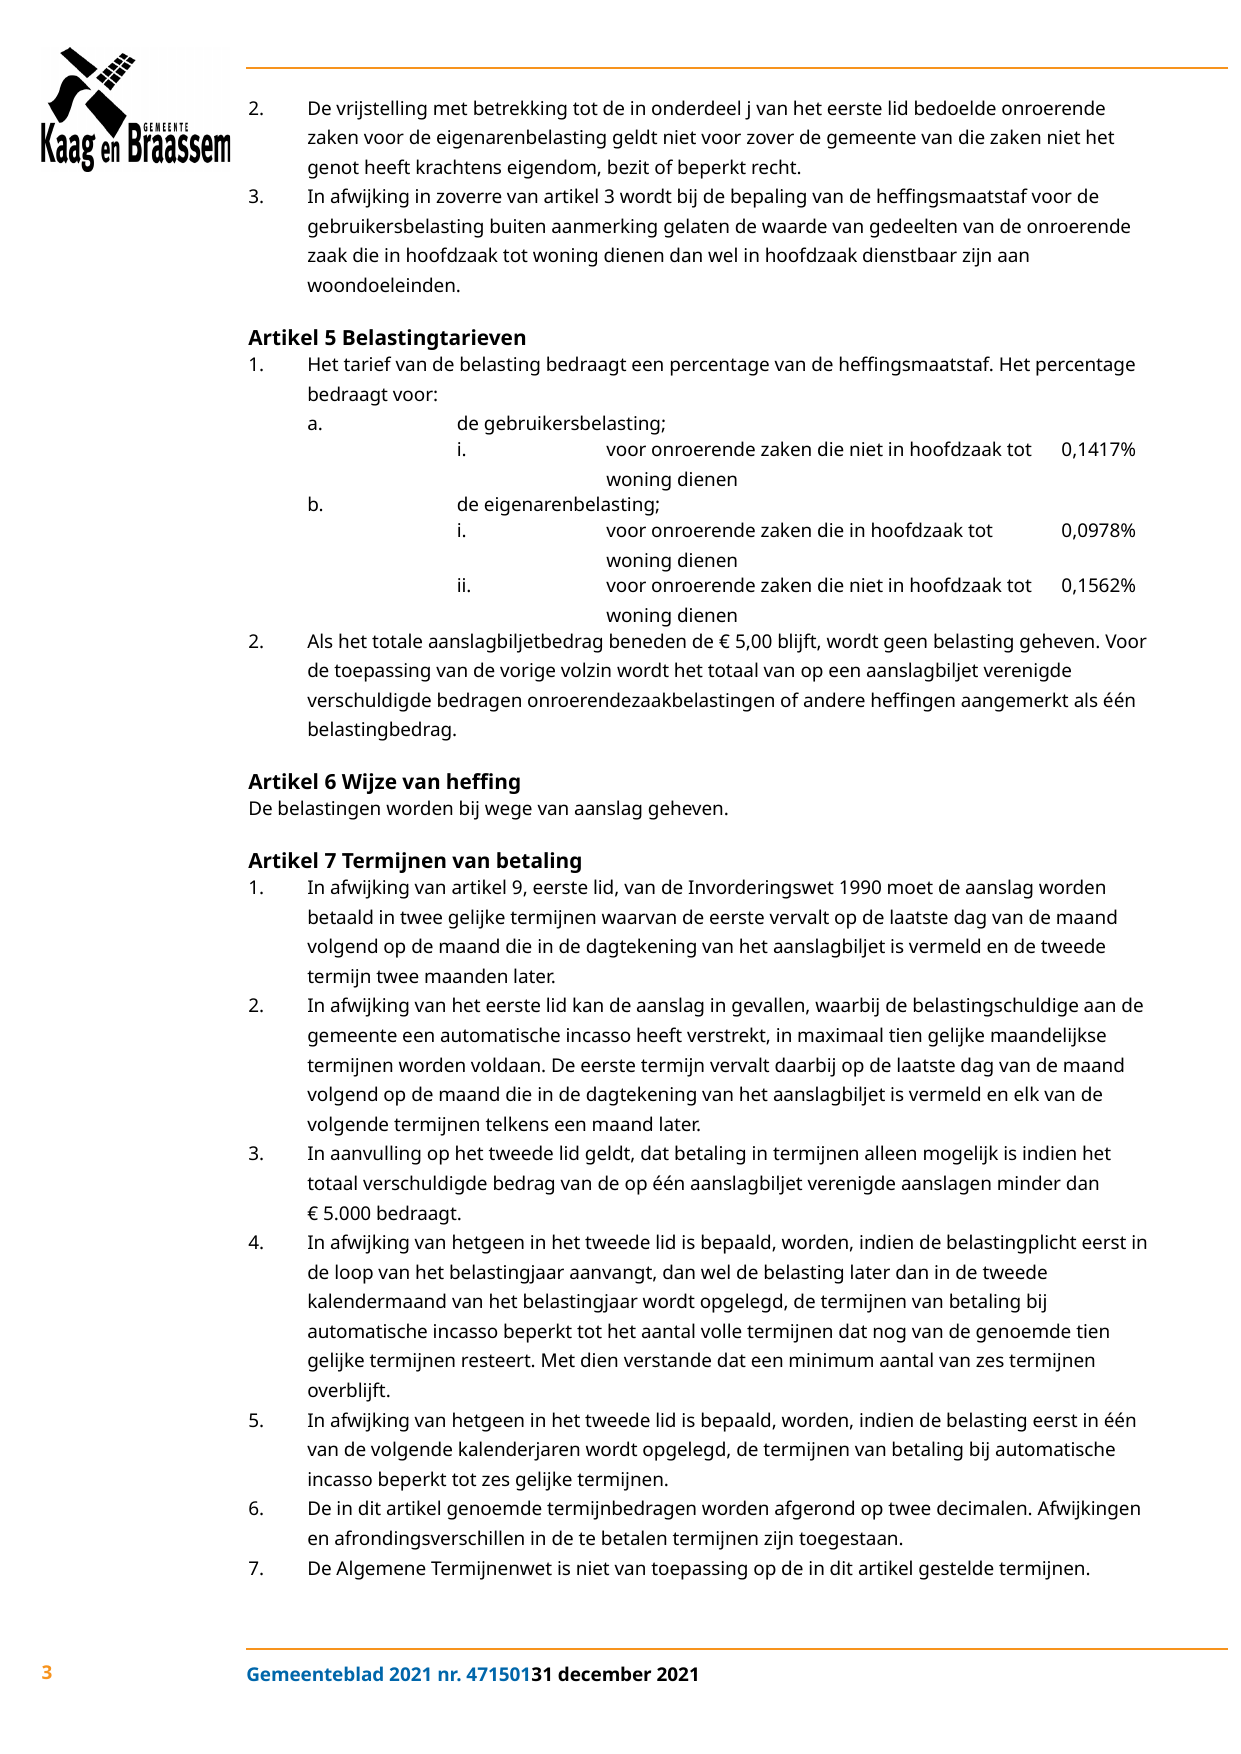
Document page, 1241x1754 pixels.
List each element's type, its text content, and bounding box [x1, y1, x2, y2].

table_header de gebruikersbelasting; [457, 410, 1061, 436]
table_cell voor onroerende zaken die niet in hoofdzaak tot woning dienen [606, 573, 1061, 628]
list Als het totale aanslagbiljetbedrag beneden de € 5,00 blijft, wordt geen belasting geheven. Voor de toepassing van de vorige volzin wordt het totaal van op een aanslagbiljet verenigde verschuldigde bedragen onroerendezaakbelastingen of andere heffingen aangemerkt als één belastingbedrag. [248, 628, 1152, 742]
table_cell voor onroerende zaken die in hoofdzaak tot woning dienen [606, 517, 1061, 572]
table_cell [1061, 491, 1211, 517]
table_cell voor onroerende zaken die niet in hoofdzaak tot woning dienen [606, 436, 1061, 491]
table_cell de eigenarenbelasting; [457, 491, 1061, 517]
table_cell [307, 517, 457, 572]
table_cell 0,0978% [1061, 517, 1211, 572]
list In afwijking van artikel 9, eerste lid, van de Invorderingswet 1990 moet de aanslag worden betaald in twee gelijke termijnen waarvan de eerste vervalt op de laatste dag van de maand volgend op de maand die in de dagtekening van het aanslagbiljet is vermeld en de tweede termijn twee maanden later. [248, 874, 1152, 989]
table_cell 0,1417% [1061, 436, 1211, 491]
text Artikel 7 Termijnen van betaling [248, 846, 1152, 874]
table_cell i. [457, 517, 606, 572]
list In afwijking van het eerste lid kan de aanslag in gevallen, waarbij de belastingschuldige aan de gemeente een automatische incasso heeft verstrekt, in maximaal tien gelijke maandelijkse termijnen worden voldaan. De eerste termijn vervalt daarbij op de laatste dag van de maand volgend op de maand die in de dagtekening van het aanslagbiljet is vermeld en elk van de volgende termijnen telkens een maand later. [248, 993, 1152, 1137]
table_header [1061, 410, 1211, 436]
list De vrijstelling met betrekking tot de in onderdeel j van het eerste lid bedoelde onroerende zaken voor de eigenarenbelasting geldt niet voor zover de gemeente van die zaken niet het genot heeft krachtens eigendom, bezit of beperkt recht. [248, 95, 1152, 180]
table_cell i. [457, 436, 606, 491]
list De in dit artikel genoemde termijnbedragen worden afgerond op twee decimalen. Afwijkingen en afrondingsverschillen in de te betalen termijnen zijn toegestaan. [248, 1496, 1152, 1551]
text Artikel 5 Belastingtarieven [248, 323, 1152, 351]
list Het tarief van de belasting bedraagt een percentage van de heffingsmaatstaf. Het percentage bedraagt voor: [248, 351, 1152, 406]
list De Algemene Termijnenwet is niet van toepassing op de in dit artikel gestelde termijnen. [248, 1555, 1152, 1581]
list In afwijking van hetgeen in het tweede lid is bepaald, worden, indien de belasting eerst in één van de volgende kalenderjaren wordt opgelegd, de termijnen van betaling bij automatische incasso beperkt tot zes gelijke termijnen. [248, 1407, 1152, 1492]
list In afwijking van hetgeen in het tweede lid is bepaald, worden, indien de belastingplicht eerst in de loop van het belastingjaar aanvangt, dan wel de belasting later dan in de tweede kalendermaand van het belastingjaar wordt opgelegd, de termijnen van betaling bij automatische incasso beperkt tot het aantal volle termijnen dat nog van de genoemde tien gelijke termijnen resteert. Met dien verstande dat een minimum aantal van zes termijnen overblijft. [248, 1229, 1152, 1403]
table_cell 0,1562% [1061, 573, 1211, 628]
table_cell b. [307, 491, 457, 517]
table_cell [307, 573, 457, 628]
list In aanvulling op het tweede lid geldt, dat betaling in termijnen alleen mogelijk is indien het totaal verschuldigde bedrag van de op één aanslagbiljet verenigde aanslagen minder dan € 5.000 bedraagt. [248, 1141, 1152, 1226]
table_header a. [307, 410, 457, 436]
table_cell ii. [457, 573, 606, 628]
table_cell [307, 436, 457, 491]
list In afwijking in zoverre van artikel 3 wordt bij de bepaling van de heffingsmaatstaf voor de gebruikersbelasting buiten aanmerking gelaten de waarde van gedeelten van de onroerende zaak die in hoofdzaak tot woning dienen dan wel in hoofdzaak dienstbaar zijn aan woondoeleinden. [248, 183, 1152, 298]
text Artikel 6 Wijze van heffing [248, 767, 1152, 796]
picture [41, 47, 231, 172]
text De belastingen worden bij wege van aanslag geheven. [248, 796, 1152, 821]
